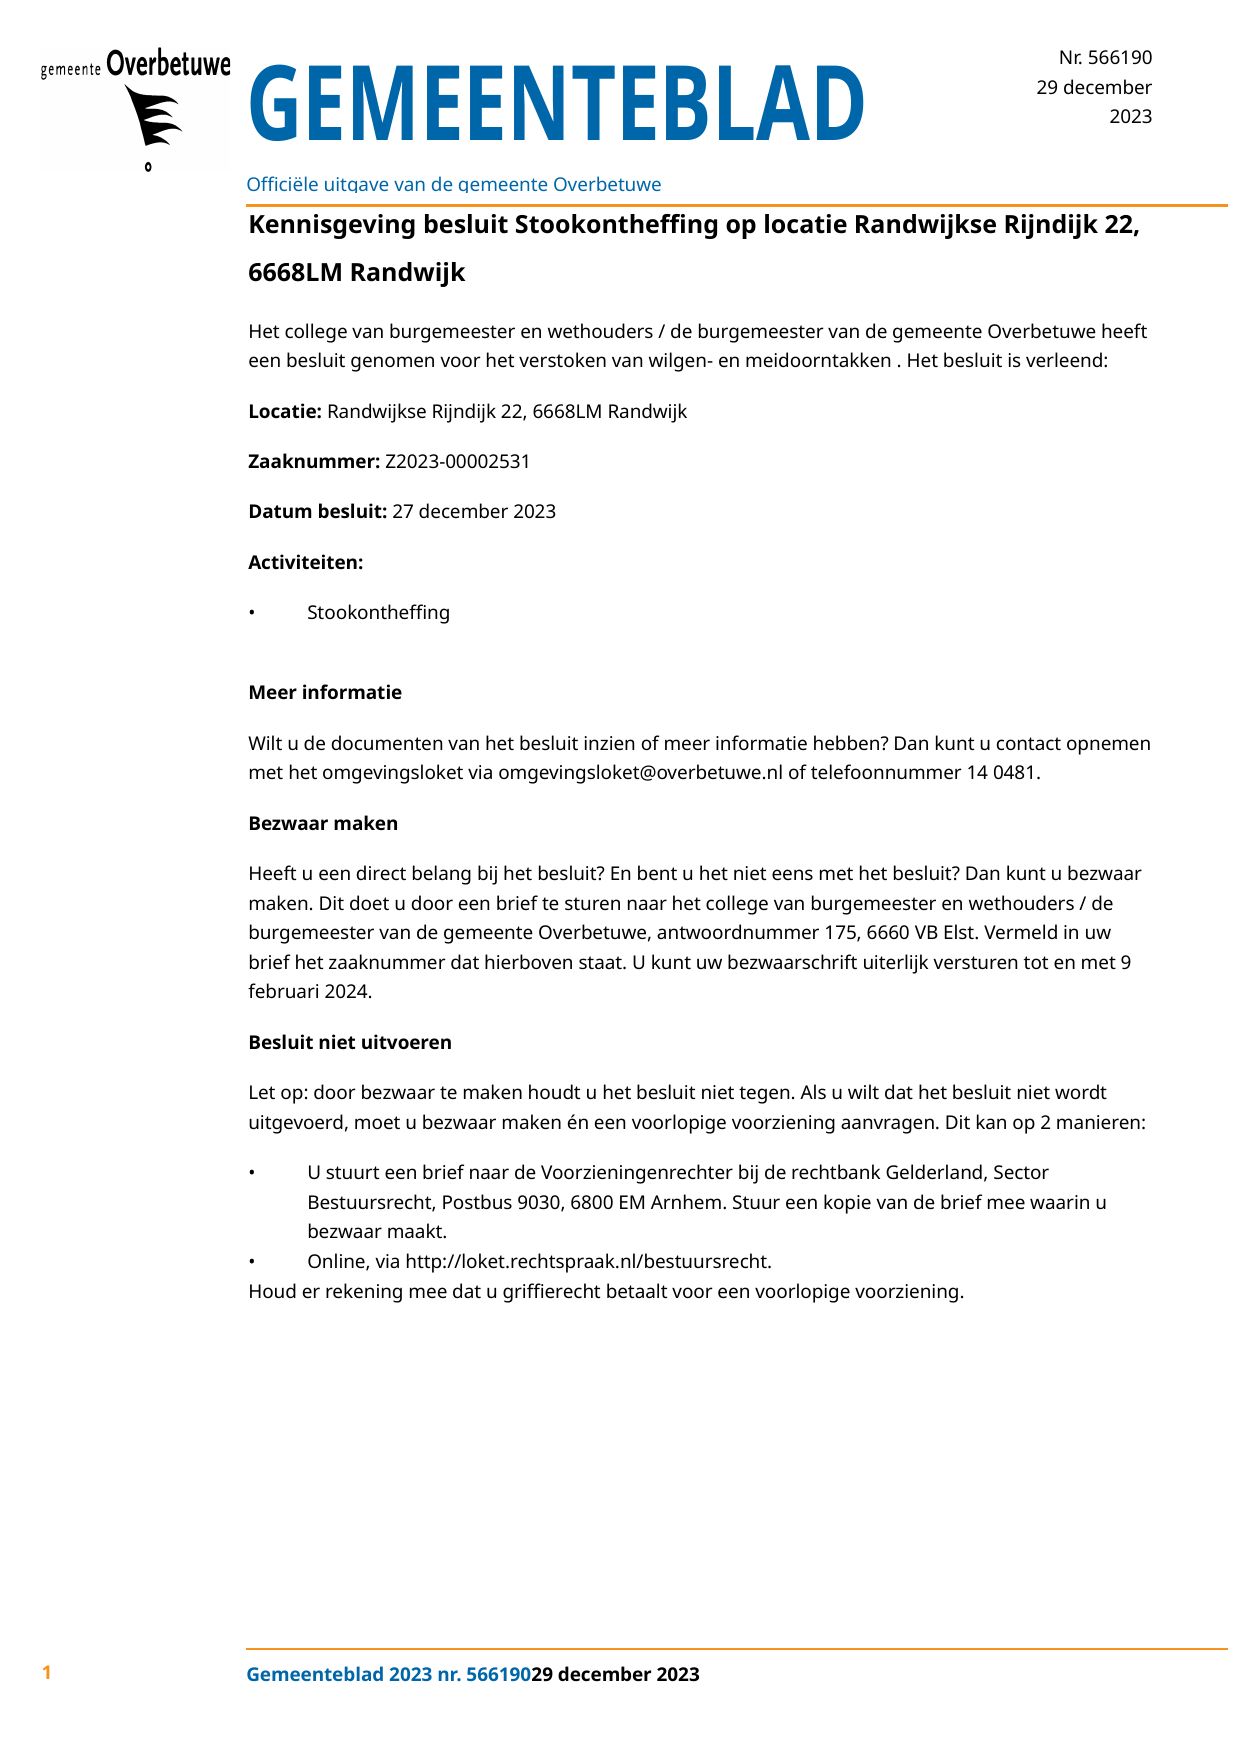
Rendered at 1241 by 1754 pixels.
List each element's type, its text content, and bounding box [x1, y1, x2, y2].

text Let op: door bezwaar te maken houdt u het besluit niet tegen. Als u wilt dat het besluit niet wordt uitgevoerd, moet u bezwaar maken én een voorlopige voorziening aanvragen. Dit kan op 2 manieren: [248, 1079, 1152, 1135]
text Datum besluit: 27 december 2023 [248, 499, 1152, 524]
text Houd er rekening mee dat u griffierecht betaalt voor een voorlopige voorziening. [248, 1278, 1152, 1304]
text Heeft u een direct belang bij het besluit? En bent u het niet eens met het besluit? Dan kunt u bezwaar maken. Dit doet u door een brief te sturen naar het college van burgemeester en wethouders / de burgemeester van de gemeente Overbetuwe, antwoordnummer 175, 6660 VB Elst. Vermeld in uw brief het zaaknummer dat hierboven staat. U kunt uw bezwaarschrift uiterlijk versturen tot en met 9 februari 2024. [248, 860, 1152, 1004]
text Het college van burgemeester en wethouders / de burgemeester van de gemeente Overbetuwe heeft een besluit genomen voor het verstoken van wilgen- en meidoorntakken . Het besluit is verleend: [248, 318, 1152, 373]
text Kennisgeving besluit Stookontheffing op locatie Randwijkse Rijndijk 22, 6668LM Randwijk [248, 207, 1152, 288]
list Online, via http://loket.rechtspraak.nl/bestuursrecht. [248, 1248, 1152, 1274]
list Stookontheffing [248, 599, 1152, 625]
picture [41, 47, 231, 172]
text Meer informatie [248, 679, 1152, 705]
text Locatie: Randwijkse Rijndijk 22, 6668LM Randwijk [248, 398, 1152, 424]
text Besluit niet uitvoeren [248, 1029, 1152, 1055]
text Bezwaar maken [248, 810, 1152, 836]
text Zaaknummer: Z2023-00002531 [248, 448, 1152, 474]
list U stuurt een brief naar de Voorzieningenrechter bij de rechtbank Gelderland, Sector Bestuursrecht, Postbus 9030, 6800 EM Arnhem. Stuur een kopie van de brief mee waarin u bezwaar maakt. [248, 1159, 1152, 1244]
text Activiteiten: [248, 549, 1152, 575]
text Wilt u de documenten van het besluit inzien of meer informatie hebben? Dan kunt u contact opnemen met het omgevingsloket via omgevingsloket@overbetuwe.nl of telefoonnummer 14 0481. [248, 730, 1152, 785]
